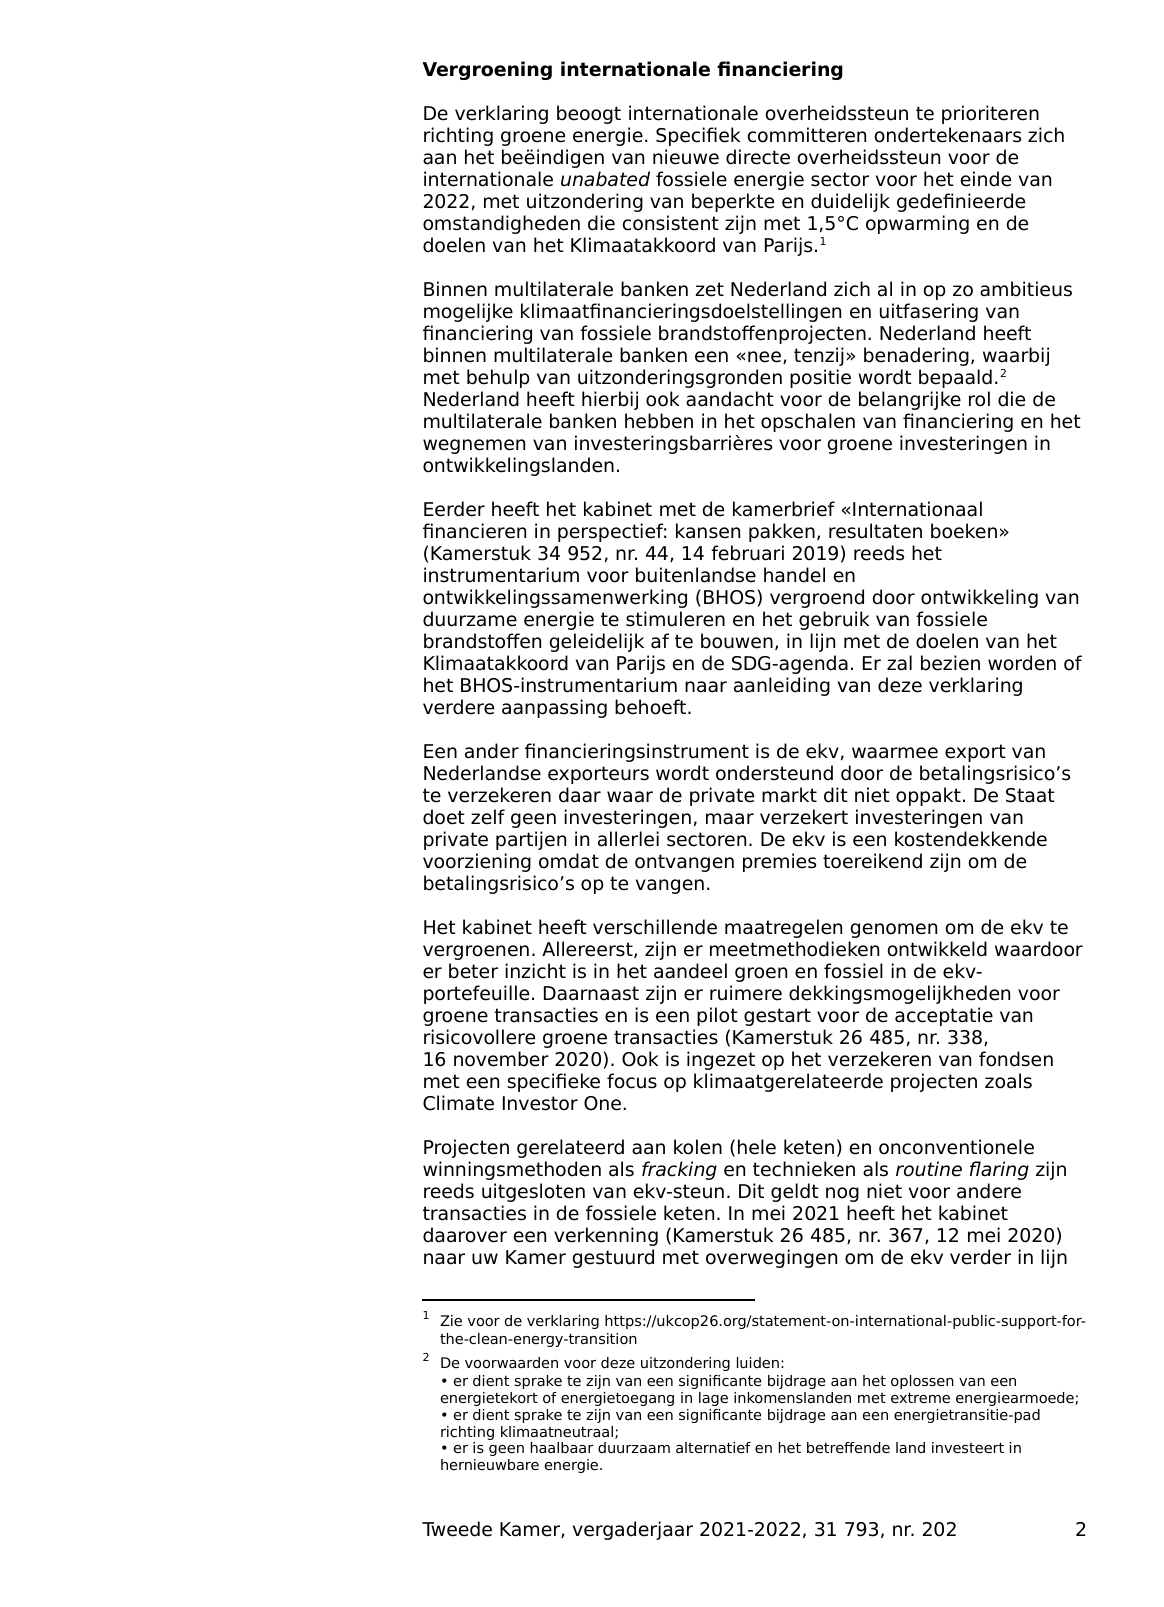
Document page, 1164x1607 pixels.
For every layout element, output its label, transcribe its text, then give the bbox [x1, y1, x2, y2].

text Binnen multilaterale banken zet Nederland zich al in op zo ambitieus mogelijke klimaatfinancieringsdoelstellingen en uitfasering van financiering van fossiele brandstoffenprojecten. Nederland heeft binnen multilaterale banken een «nee, tenzij» benadering, waarbij met behulp van uitzonderingsgronden positie wordt bepaald. Nederland heeft hierbij ook aandacht voor de belangrijke rol die de multilaterale banken hebben in het opschalen van financiering en het wegnemen van investeringsbarrières voor groene investeringen in ontwikkelingslanden. [422, 279, 1087, 477]
text Projecten gerelateerd aan kolen (hele keten) en onconventionele winningsmethoden als fracking en technieken als routine flaring zijn reeds uitgesloten van ekv-steun. Dit geldt nog niet voor andere transacties in de fossiele keten. In mei 2021 heeft het kabinet daarover een verkenning (Kamerstuk 26 485, nr. 367, 12 mei 2020) naar uw Kamer gestuurd met overwegingen om de ekv verder in lijn [422, 1137, 1087, 1269]
text De voorwaarden voor deze uitzondering luiden: [422, 1351, 1087, 1373]
text Eerder heeft het kabinet met de kamerbrief «Internationaal financieren in perspectief: kansen pakken, resultaten boeken» (Kamerstuk 34 952, nr. 44, 14 februari 2019) reeds het instrumentarium voor buitenlandse handel en ontwikkelingssamenwerking (BHOS) vergroend door ontwikkeling van duurzame energie te stimuleren en het gebruik van fossiele brandstoffen geleidelijk af te bouwen, in lijn met de doelen van het Klimaatakkoord van Parijs en de SDG-agenda. Er zal bezien worden of het BHOS-instrumentarium naar aanleiding van deze verklaring verdere aanpassing behoeft. [422, 499, 1087, 719]
text De verklaring beoogt internationale overheidssteun te prioriteren richting groene energie. Specifiek committeren ondertekenaars zich aan het beëindigen van nieuwe directe overheidssteun voor de internationale unabated fossiele energie sector voor het einde van 2022, met uitzondering van beperkte en duidelijk gedefinieerde omstandigheden die consistent zijn met 1,5°C opwarming en de doelen van het Klimaatakkoord van Parijs. [422, 103, 1087, 257]
subtitle Vergroening internationale financiering [422, 59, 1087, 81]
text • er is geen haalbaar duurzaam alternatief en het betreffende land investeert in hernieuwbare energie. [440, 1441, 1087, 1474]
text • er dient sprake te zijn van een significante bijdrage aan een energietransitie-pad richting klimaatneutraal; [440, 1407, 1087, 1441]
text Een ander financieringsinstrument is de ekv, waarmee export van Nederlandse exporteurs wordt ondersteund door de betalingsrisico’s te verzekeren daar waar de private markt dit niet oppakt. De Staat doet zelf geen investeringen, maar verzekert investeringen van private partijen in allerlei sectoren. De ekv is een kostendekkende voorziening omdat de ontvangen premies toereikend zijn om de betalingsrisico’s op te vangen. [422, 741, 1087, 895]
text Zie voor de verklaring https://ukcop26.org/statement-on-international-public-support-for-the-clean-energy-transition [422, 1309, 1087, 1348]
text Het kabinet heeft verschillende maatregelen genomen om de ekv te vergroenen. Allereerst, zijn er meetmethodieken ontwikkeld waardoor er beter inzicht is in het aandeel groen en fossiel in de ekv-portefeuille. Daarnaast zijn er ruimere dekkingsmogelijkheden voor groene transacties en is een pilot gestart voor de acceptatie van risicovollere groene transacties (Kamerstuk 26 485, nr. 338, 16 november 2020). Ook is ingezet op het verzekeren van fondsen met een specifieke focus op klimaatgerelateerde projecten zoals Climate Investor One. [422, 917, 1087, 1115]
text • er dient sprake te zijn van een significante bijdrage aan het oplossen van een energietekort of energietoegang in lage inkomenslanden met extreme energiearmoede; [440, 1373, 1087, 1407]
